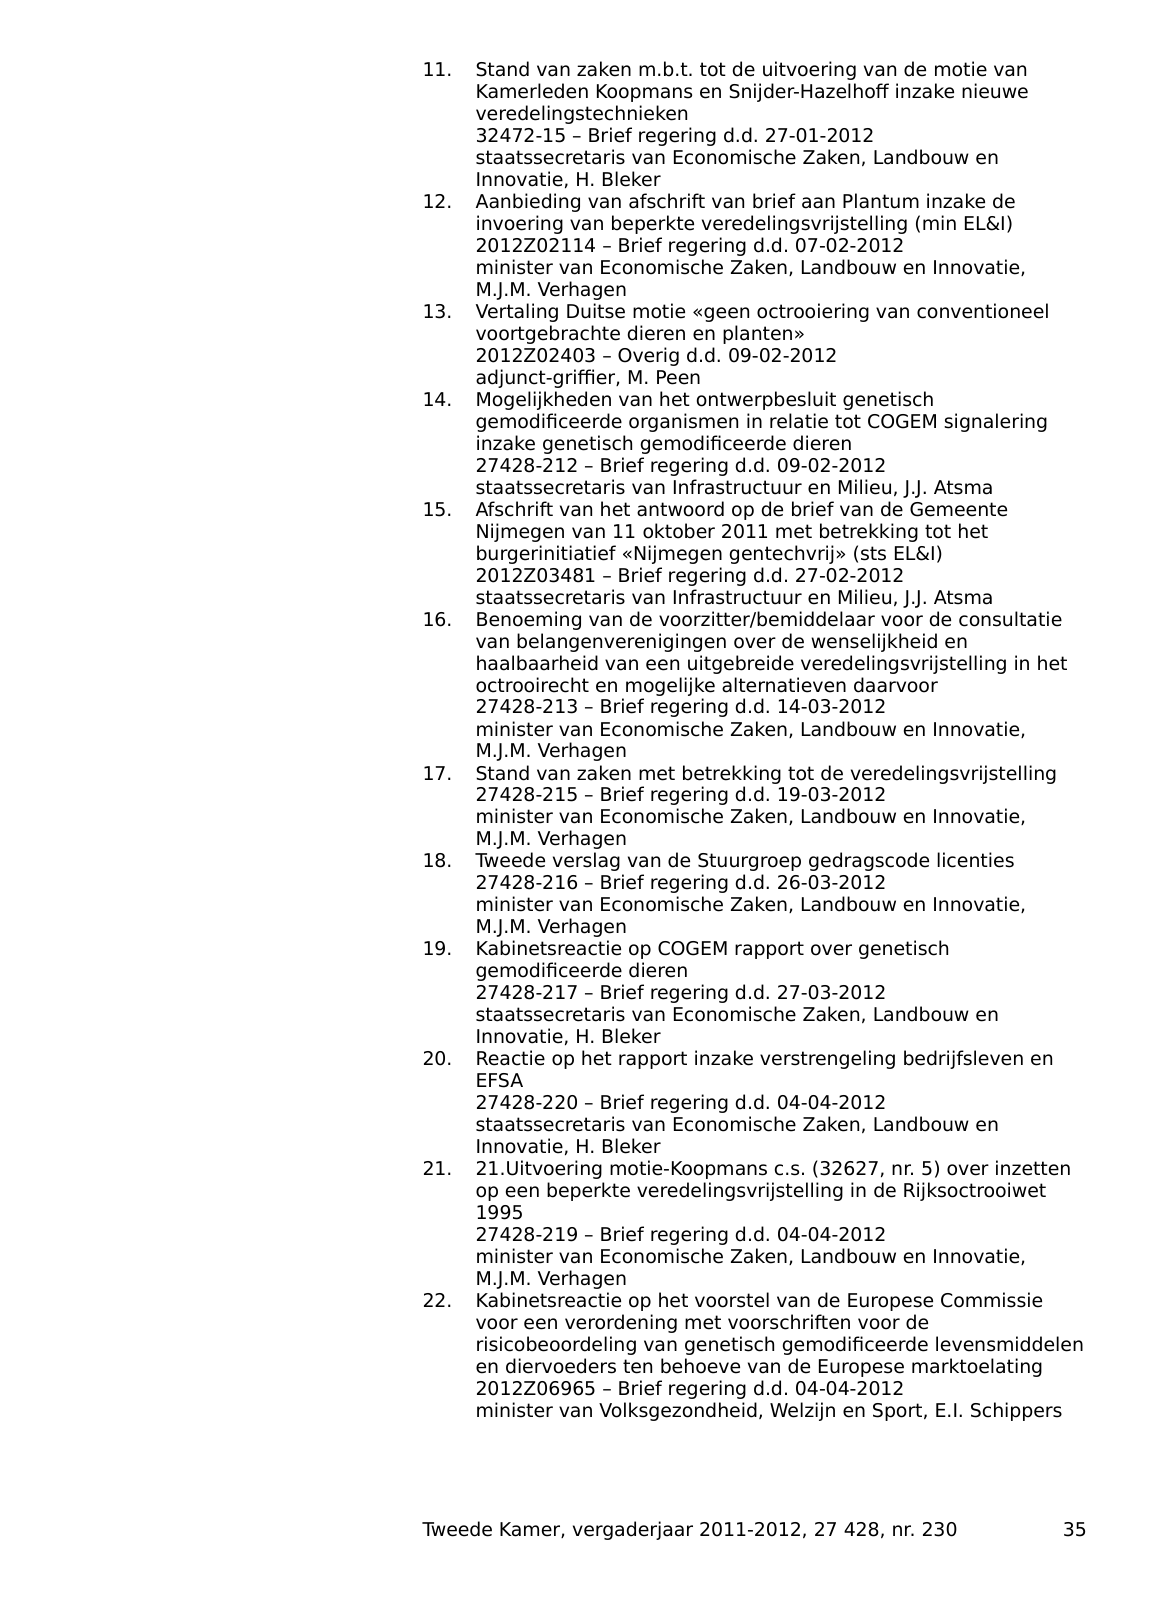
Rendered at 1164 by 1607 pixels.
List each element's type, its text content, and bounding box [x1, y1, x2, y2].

text 2012Z06965 – Brief regering d.d. 04-04-2012 [475, 1378, 1087, 1400]
text 32472-15 – Brief regering d.d. 27-01-2012 [475, 125, 1087, 147]
text staatssecretaris van Infrastructuur en Milieu, J.J. Atsma [475, 587, 1087, 608]
text 14. Mogelijkheden van het ontwerpbesluit genetisch gemodificeerde organismen in relatie tot COGEM signalering inzake genetisch gemodificeerde dieren [422, 389, 1087, 455]
text 27428-217 – Brief regering d.d. 27-03-2012 [475, 982, 1087, 1004]
text 17. Stand van zaken met betrekking tot de veredelingsvrijstelling [422, 762, 1087, 784]
text adjunct-griffier, M. Peen [475, 367, 1087, 389]
text staatssecretaris van Economische Zaken, Landbouw en Innovatie, H. Bleker [475, 147, 1087, 191]
text 27428-212 – Brief regering d.d. 09-02-2012 [475, 455, 1087, 477]
text 27428-219 – Brief regering d.d. 04-04-2012 [475, 1224, 1087, 1246]
text 2012Z03481 – Brief regering d.d. 27-02-2012 [475, 564, 1087, 587]
text 12. Aanbieding van afschrift van brief aan Plantum inzake de invoering van beperkte veredelingsvrijstelling (min EL&I) [422, 191, 1087, 235]
text 27428-220 – Brief regering d.d. 04-04-2012 [475, 1092, 1087, 1114]
text 27428-215 – Brief regering d.d. 19-03-2012 [475, 784, 1087, 806]
text 11. Stand van zaken m.b.t. tot de uitvoering van de motie van Kamerleden Koopmans en Snijder-Hazelhoff inzake nieuwe veredelingstechnieken [422, 59, 1087, 125]
text 21. 21.Uitvoering motie-Koopmans c.s. (32627, nr. 5) over inzetten op een beperkte veredelingsvrijstelling in de Rijksoctrooiwet 1995 [422, 1158, 1087, 1224]
text minister van Volksgezondheid, Welzijn en Sport, E.I. Schippers [475, 1400, 1087, 1422]
text 20. Reactie op het rapport inzake verstrengeling bedrijfsleven en EFSA [422, 1048, 1087, 1092]
text minister van Economische Zaken, Landbouw en Innovatie, M.J.M. Verhagen [475, 894, 1087, 938]
text minister van Economische Zaken, Landbouw en Innovatie, M.J.M. Verhagen [475, 806, 1087, 850]
text 19. Kabinetsreactie op COGEM rapport over genetisch gemodificeerde dieren [422, 938, 1087, 982]
text 15. Afschrift van het antwoord op de brief van de Gemeente Nijmegen van 11 oktober 2011 met betrekking tot het burgerinitiatief «Nijmegen gentechvrij» (sts EL&I) [422, 499, 1087, 564]
text staatssecretaris van Economische Zaken, Landbouw en Innovatie, H. Bleker [475, 1004, 1087, 1048]
text minister van Economische Zaken, Landbouw en Innovatie, M.J.M. Verhagen [475, 257, 1087, 301]
text 16. Benoeming van de voorzitter/bemiddelaar voor de consultatie van belangenverenigingen over de wenselijkheid en haalbaarheid van een uitgebreide veredelingsvrijstelling in het octrooirecht en mogelijke alternatieven daarvoor [422, 608, 1087, 696]
text 27428-216 – Brief regering d.d. 26-03-2012 [475, 872, 1087, 894]
text staatssecretaris van Economische Zaken, Landbouw en Innovatie, H. Bleker [475, 1114, 1087, 1158]
text minister van Economische Zaken, Landbouw en Innovatie, M.J.M. Verhagen [475, 718, 1087, 762]
text 27428-213 – Brief regering d.d. 14-03-2012 [475, 696, 1087, 718]
text staatssecretaris van Infrastructuur en Milieu, J.J. Atsma [475, 477, 1087, 499]
text minister van Economische Zaken, Landbouw en Innovatie, M.J.M. Verhagen [475, 1246, 1087, 1290]
text 2012Z02114 – Brief regering d.d. 07-02-2012 [475, 235, 1087, 257]
text 13. Vertaling Duitse motie «geen octrooiering van conventioneel voortgebrachte dieren en planten» [422, 301, 1087, 345]
text 18. Tweede verslag van de Stuurgroep gedragscode licenties [422, 850, 1087, 872]
text 2012Z02403 – Overig d.d. 09-02-2012 [475, 345, 1087, 367]
text 22. Kabinetsreactie op het voorstel van de Europese Commissie voor een verordening met voorschriften voor de risicobeoordeling van genetisch gemodificeerde levensmiddelen en diervoeders ten behoeve van de Europese marktoelating [422, 1290, 1087, 1378]
